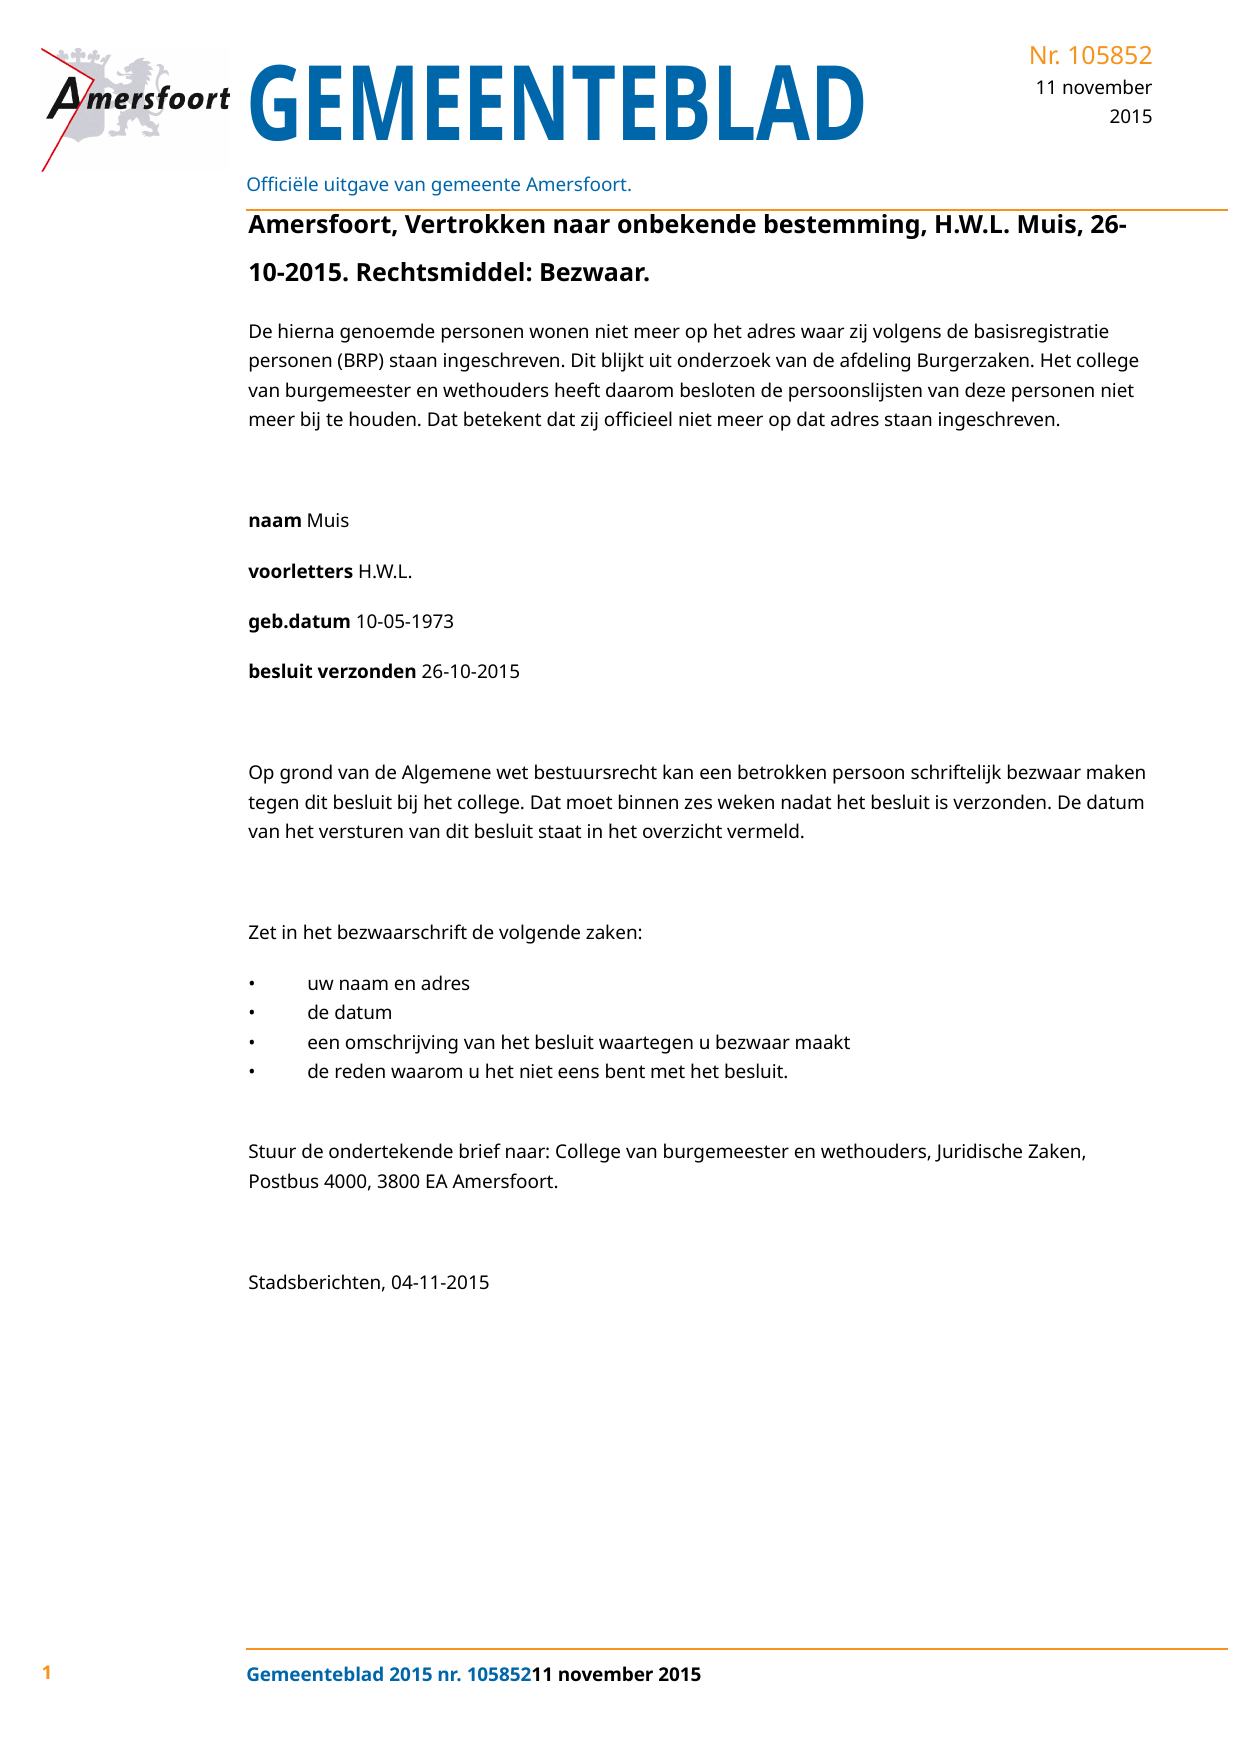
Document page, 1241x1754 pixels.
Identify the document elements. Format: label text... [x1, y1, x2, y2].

text Zet in het bezwaarschrift de volgende zaken: [248, 919, 1152, 945]
picture [41, 47, 231, 172]
list de datum [248, 999, 1152, 1025]
list een omschrijving van het besluit waartegen u bezwaar maakt [248, 1029, 1152, 1055]
list uw naam en adres [248, 970, 1152, 996]
text naam Muis [248, 507, 1152, 533]
text Amersfoort, Vertrokken naar onbekende bestemming, H.W.L. Muis, 26-10-2015. Rechtsmiddel: Bezwaar. [248, 211, 1152, 288]
list de reden waarom u het niet eens bent met het besluit. [248, 1059, 1152, 1084]
text Stadsberichten, 04-11-2015 [248, 1269, 1152, 1295]
text De hierna genoemde personen wonen niet meer op het adres waar zij volgens de basisregistratie personen (BRP) staan ingeschreven. Dit blijkt uit onderzoek van de afdeling Burgerzaken. Het college van burgemeester en wethouders heeft daarom besloten de persoonslijsten van deze personen niet meer bij te houden. Dat betekent dat zij officieel niet meer op dat adres staan ingeschreven. [248, 318, 1152, 432]
text geb.datum 10-05-1973 [248, 608, 1152, 634]
text Stuur de ondertekende brief naar: College van burgemeester en wethouders, Juridische Zaken, Postbus 4000, 3800 EA Amersfoort. [248, 1139, 1152, 1194]
text voorletters H.W.L. [248, 558, 1152, 584]
text Op grond van de Algemene wet bestuursrecht kan een betrokken persoon schriftelijk bezwaar maken tegen dit besluit bij het college. Dat moet binnen zes weken nadat het besluit is verzonden. De datum van het versturen van dit besluit staat in het overzicht vermeld. [248, 759, 1152, 844]
text besluit verzonden 26-10-2015 [248, 659, 1152, 684]
